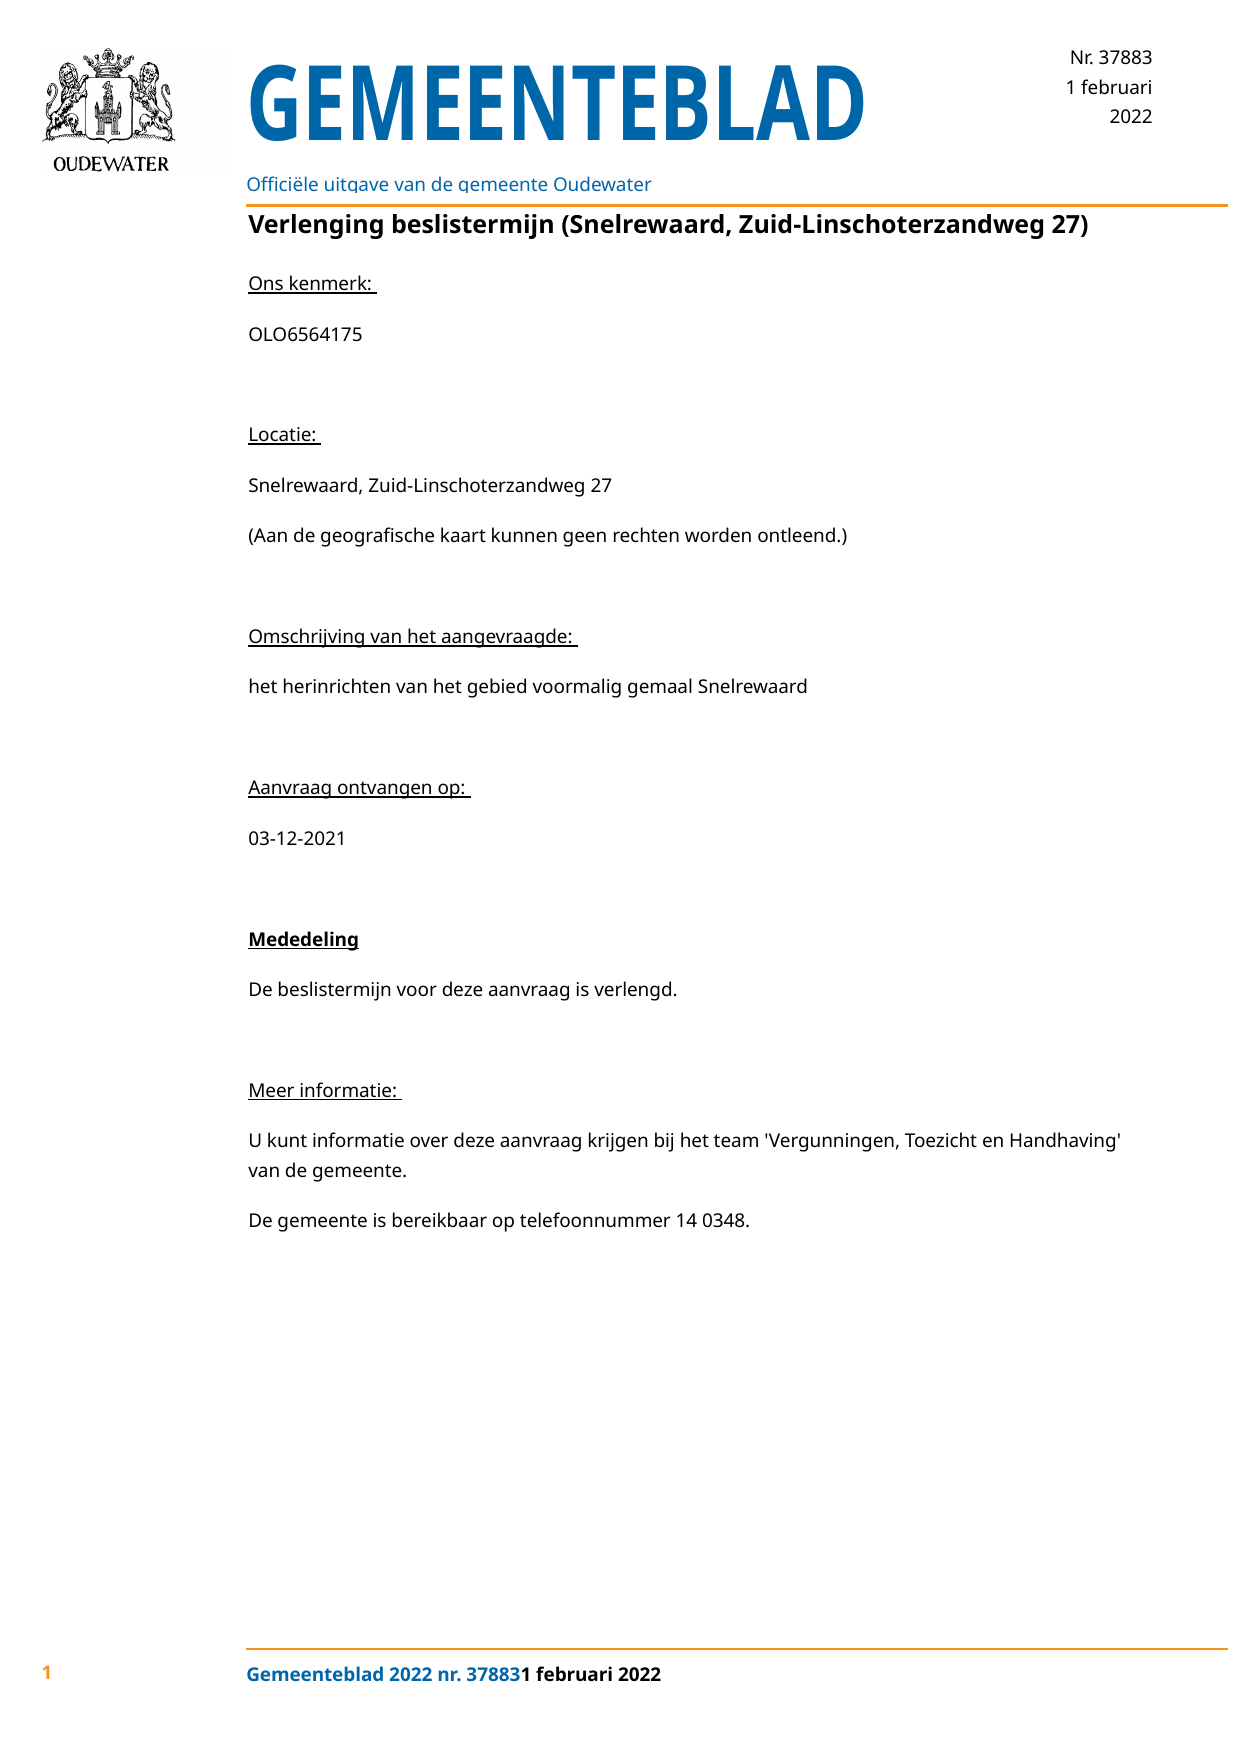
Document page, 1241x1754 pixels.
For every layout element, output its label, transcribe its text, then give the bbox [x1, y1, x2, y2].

text Aanvraag ontvangen op: [248, 774, 1152, 800]
text Meer informatie: [248, 1077, 1152, 1103]
text (Aan de geografische kaart kunnen geen rechten worden ontleend.) [248, 522, 1152, 548]
text Snelrewaard, Zuid-Linschoterzandweg 27 [248, 472, 1152, 498]
picture [41, 47, 231, 172]
text 03-12-2021 [248, 825, 1152, 851]
text De gemeente is bereikbaar op telefoonnummer 14 0348. [248, 1207, 1152, 1233]
text Mededeling [248, 926, 1152, 951]
text De beslistermijn voor deze aanvraag is verlengd. [248, 976, 1152, 1002]
text Ons kenmerk: [248, 270, 1152, 296]
text Omschrijving van het aangevraagde: [248, 623, 1152, 649]
text Verlenging beslistermijn (Snelrewaard, Zuid-Linschoterzandweg 27) [248, 207, 1152, 241]
text U kunt informatie over deze aanvraag krijgen bij het team 'Vergunningen, Toezicht en Handhaving' van de gemeente. [248, 1127, 1152, 1183]
text het herinrichten van het gebied voormalig gemaal Snelrewaard [248, 674, 1152, 699]
text Locatie: [248, 422, 1152, 447]
text OLO6564175 [248, 321, 1152, 346]
